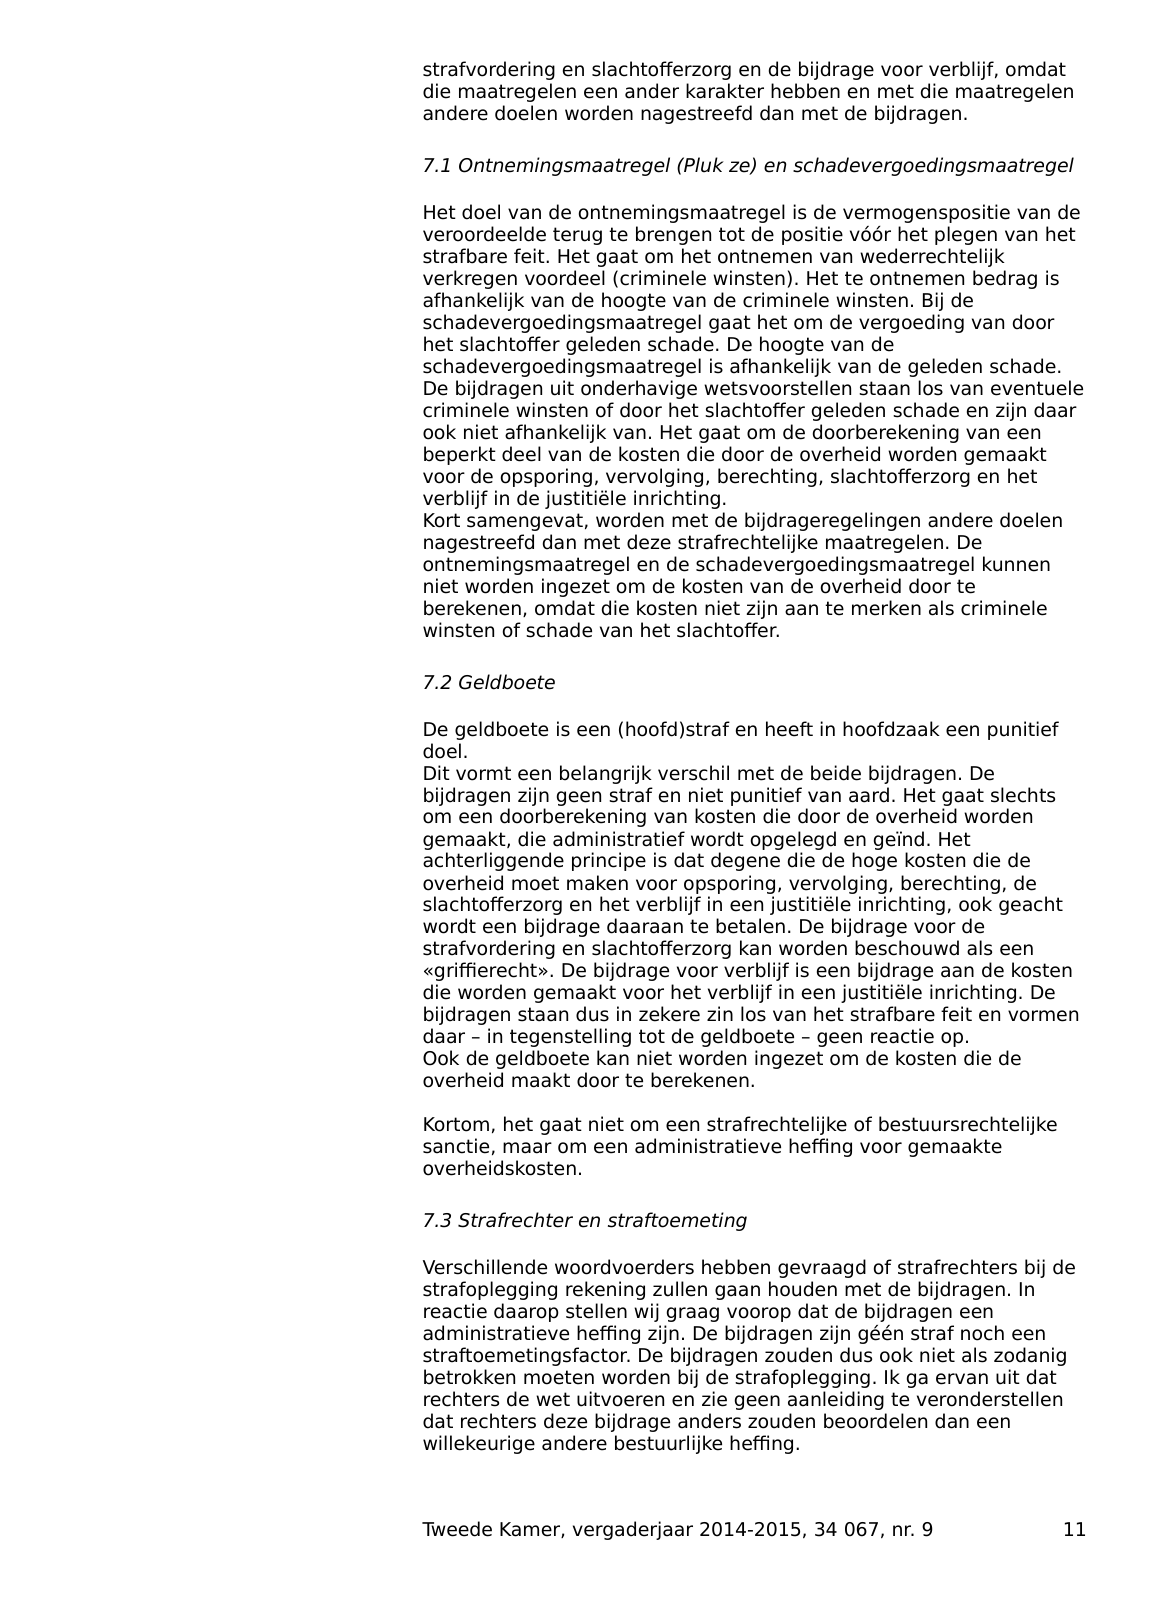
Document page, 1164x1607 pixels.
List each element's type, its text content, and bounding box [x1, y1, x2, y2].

text Ook de geldboete kan niet worden ingezet om de kosten die de overheid maakt door te berekenen. [422, 1048, 1087, 1092]
subtitle 7.2 Geldboete [422, 672, 1087, 693]
text Het doel van de ontnemingsmaatregel is de vermogenspositie van de veroordeelde terug te brengen tot de positie vóór het plegen van het strafbare feit. Het gaat om het ontnemen van wederrechtelijk verkregen voordeel (criminele winsten). Het te ontnemen bedrag is afhankelijk van de hoogte van de criminele winsten. Bij de schadevergoedingsmaatregel gaat het om de vergoeding van door het slachtoffer geleden schade. De hoogte van de schadevergoedingsmaatregel is afhankelijk van de geleden schade. [422, 202, 1087, 378]
text Dit vormt een belangrijk verschil met de beide bijdragen. De bijdragen zijn geen straf en niet punitief van aard. Het gaat slechts om een doorberekening van kosten die door de overheid worden gemaakt, die administratief wordt opgelegd en geïnd. Het achterliggende principe is dat degene die de hoge kosten die de overheid moet maken voor opsporing, vervolging, berechting, de slachtofferzorg en het verblijf in een justitiële inrichting, ook geacht wordt een bijdrage daaraan te betalen. De bijdrage voor de strafvordering en slachtofferzorg kan worden beschouwd als een «griffierecht». De bijdrage voor verblijf is een bijdrage aan de kosten die worden gemaakt voor het verblijf in een justitiële inrichting. De bijdragen staan dus in zekere zin los van het strafbare feit en vormen daar – in tegenstelling tot de geldboete – geen reactie op. [422, 762, 1087, 1048]
text Verschillende woordvoerders hebben gevraagd of strafrechters bij de strafoplegging rekening zullen gaan houden met de bijdragen. In reactie daarop stellen wij graag voorop dat de bijdragen een administratieve heffing zijn. De bijdragen zijn géén straf noch een straftoemetingsfactor. De bijdragen zouden dus ook niet als zodanig betrokken moeten worden bij de strafoplegging. Ik ga ervan uit dat rechters de wet uitvoeren en zie geen aanleiding te veronderstellen dat rechters deze bijdrage anders zouden beoordelen dan een willekeurige andere bestuurlijke heffing. [422, 1257, 1087, 1455]
text Kort samengevat, worden met de bijdrageregelingen andere doelen nagestreefd dan met deze strafrechtelijke maatregelen. De ontnemingsmaatregel en de schadevergoedingsmaatregel kunnen niet worden ingezet om de kosten van de overheid door te berekenen, omdat die kosten niet zijn aan te merken als criminele winsten of schade van het slachtoffer. [422, 510, 1087, 642]
text strafvordering en slachtofferzorg en de bijdrage voor verblijf, omdat die maatregelen een ander karakter hebben en met die maatregelen andere doelen worden nagestreefd dan met de bijdragen. [422, 59, 1087, 125]
subtitle 7.1 Ontnemingsmaatregel (Pluk ze) en schadevergoedingsmaatregel [422, 155, 1087, 177]
text De bijdragen uit onderhavige wetsvoorstellen staan los van eventuele criminele winsten of door het slachtoffer geleden schade en zijn daar ook niet afhankelijk van. Het gaat om de doorberekening van een beperkt deel van de kosten die door de overheid worden gemaakt voor de opsporing, vervolging, berechting, slachtofferzorg en het verblijf in de justitiële inrichting. [422, 378, 1087, 510]
subtitle 7.3 Strafrechter en straftoemeting [422, 1210, 1087, 1232]
text De geldboete is een (hoofd)straf en heeft in hoofdzaak een punitief doel. [422, 718, 1087, 762]
text Kortom, het gaat niet om een strafrechtelijke of bestuursrechtelijke sanctie, maar om een administratieve heffing voor gemaakte overheidskosten. [422, 1114, 1087, 1180]
